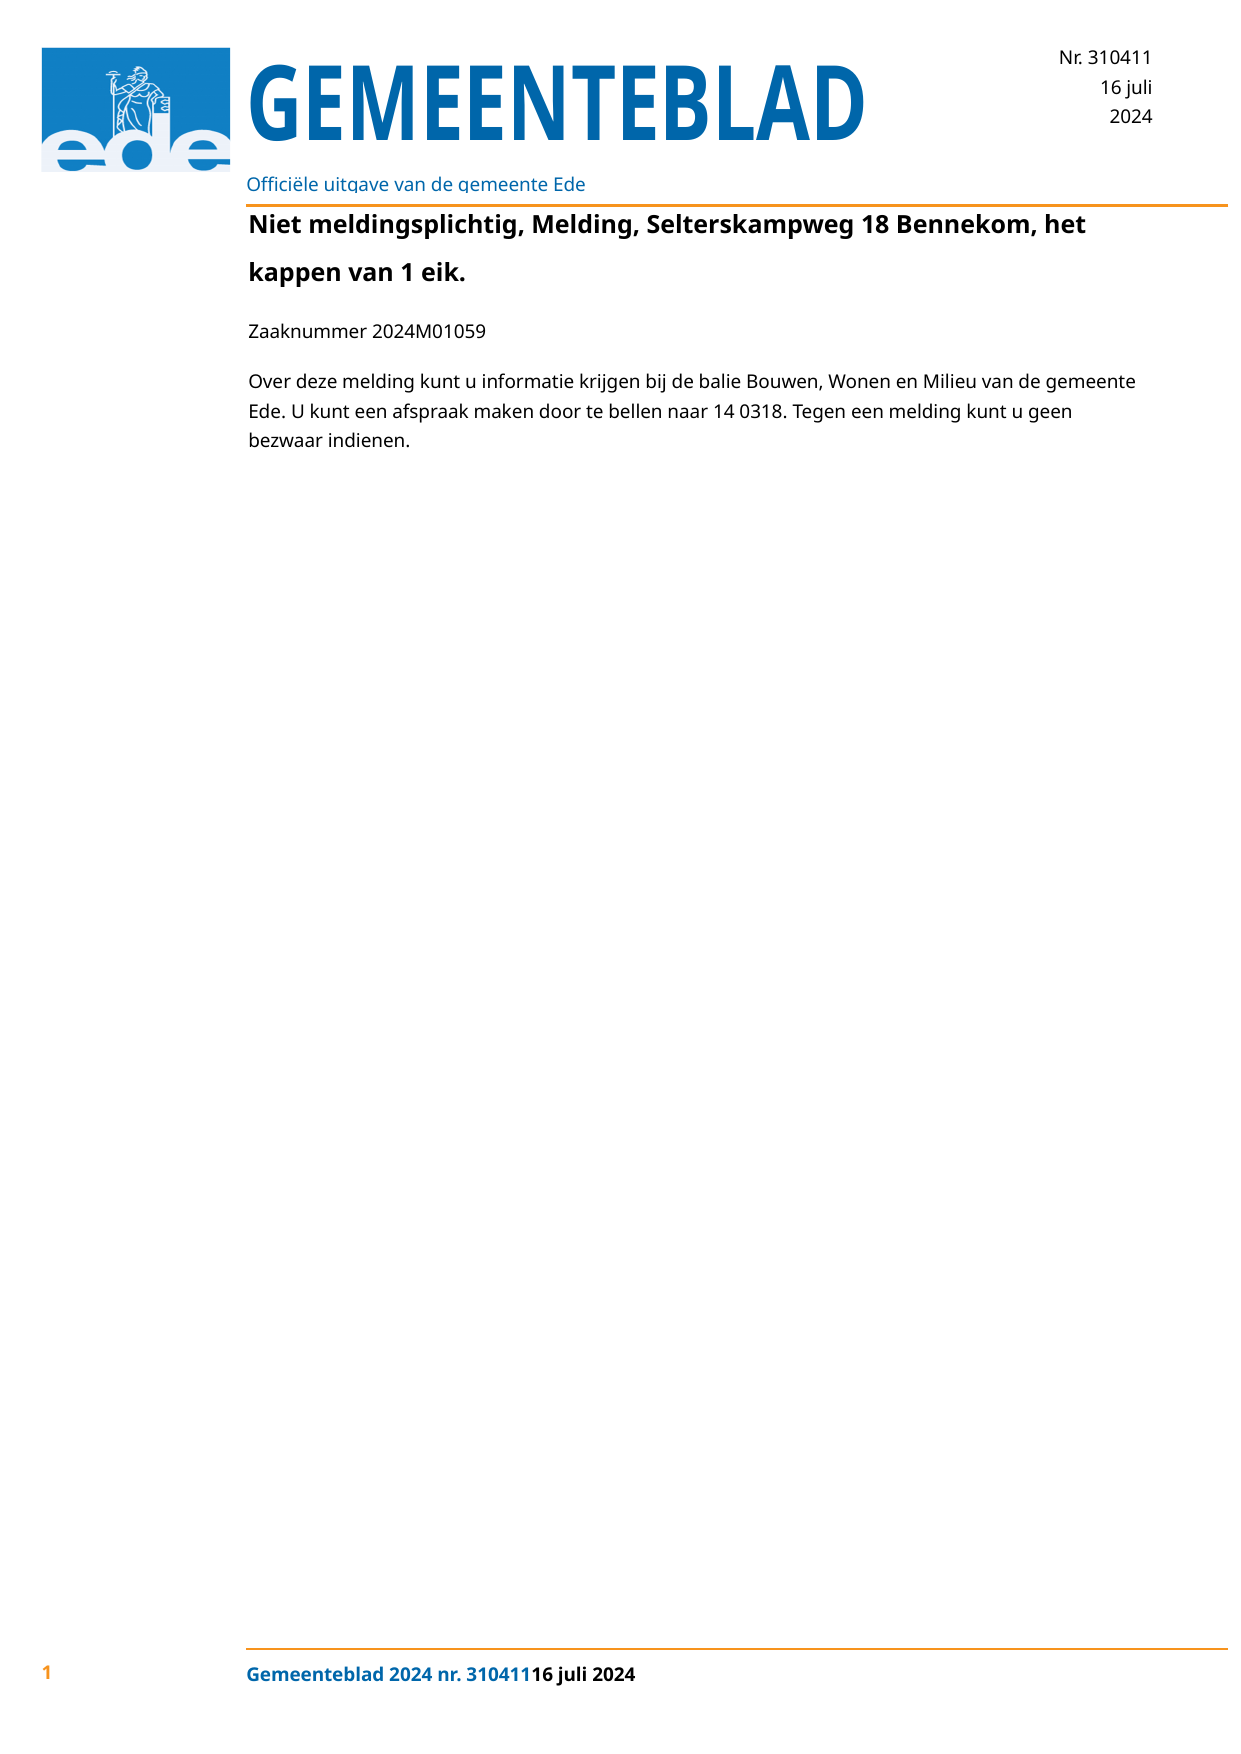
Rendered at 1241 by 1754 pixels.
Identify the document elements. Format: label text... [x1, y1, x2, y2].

text Zaaknummer 2024M01059 [248, 318, 1152, 344]
picture [41, 47, 231, 172]
text Niet meldingsplichtig, Melding, Selterskampweg 18 Bennekom, het kappen van 1 eik. [248, 207, 1152, 288]
text Over deze melding kunt u informatie krijgen bij de balie Bouwen, Wonen en Milieu van de gemeente Ede. U kunt een afspraak maken door te bellen naar 14 0318. Tegen een melding kunt u geen bezwaar indienen. [248, 368, 1152, 453]
